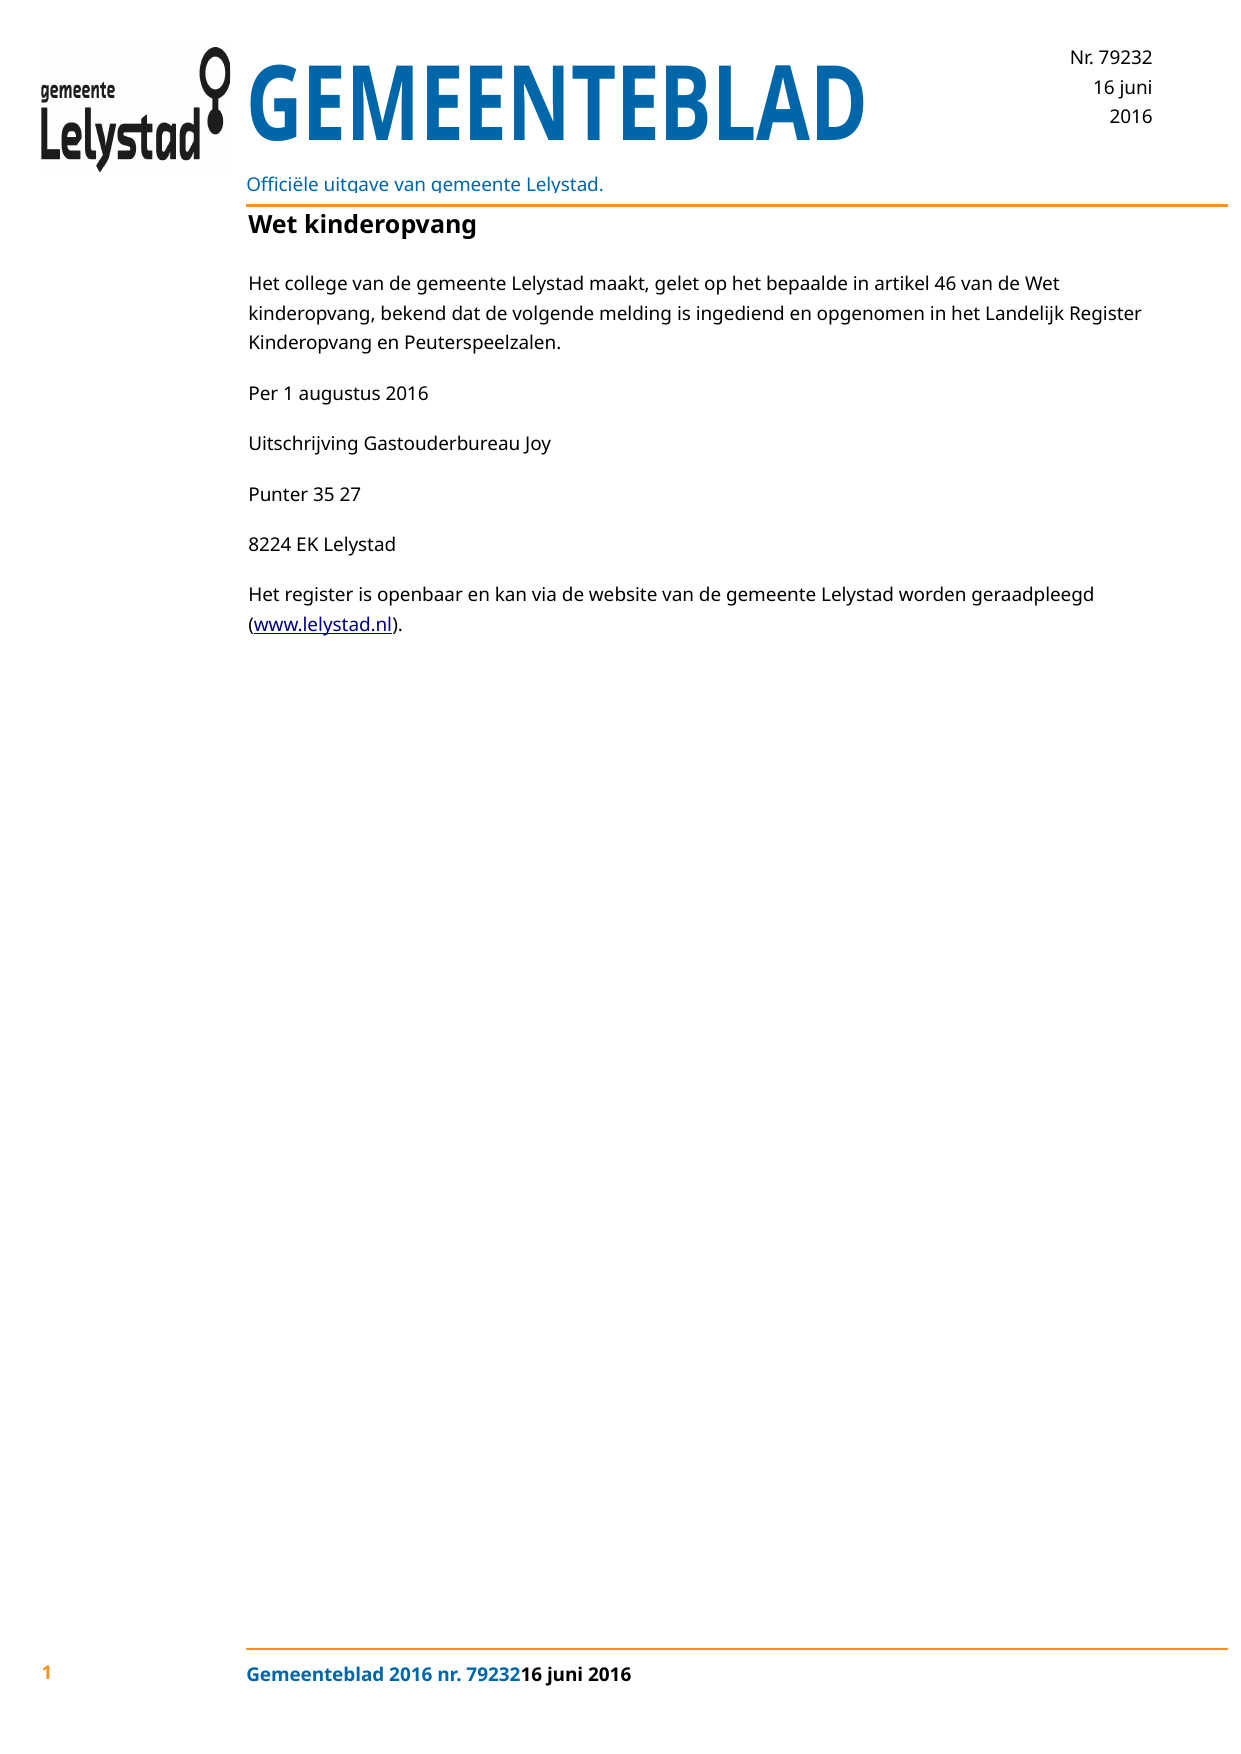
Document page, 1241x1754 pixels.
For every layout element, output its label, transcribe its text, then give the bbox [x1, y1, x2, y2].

text Het register is openbaar en kan via de website van de gemeente Lelystad worden geraadpleegd (www.lelystad.nl). [248, 582, 1152, 637]
text Punter 35 27 [248, 481, 1152, 506]
text Uitschrijving Gastouderbureau Joy [248, 430, 1152, 456]
text 8224 EK Lelystad [248, 531, 1152, 557]
text Het college van de gemeente Lelystad maakt, gelet op het bepaalde in artikel 46 van de Wet kinderopvang, bekend dat de volgende melding is ingediend en opgenomen in het Landelijk Register Kinderopvang en Peuterspeelzalen. [248, 270, 1152, 355]
text Per 1 augustus 2016 [248, 380, 1152, 406]
picture [41, 47, 231, 172]
text Wet kinderopvang [248, 207, 1152, 241]
